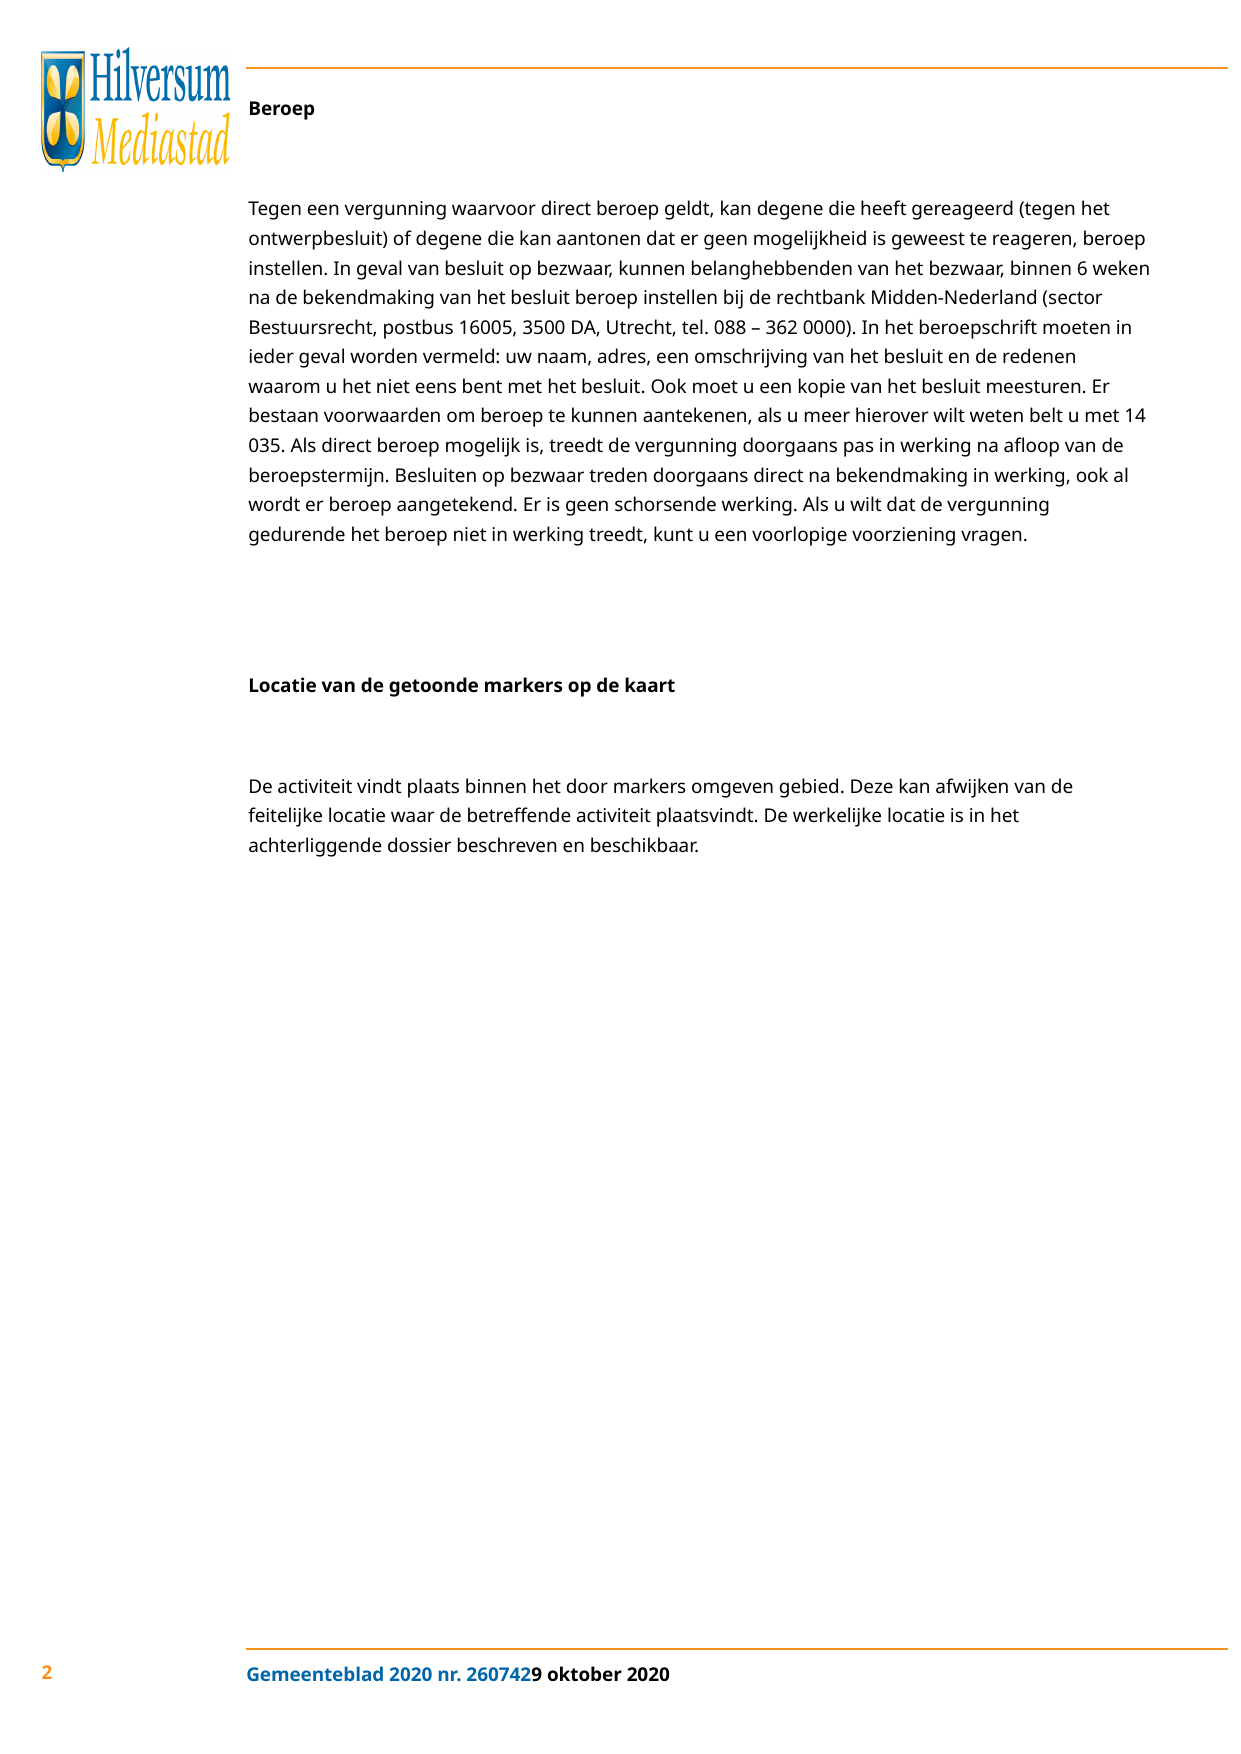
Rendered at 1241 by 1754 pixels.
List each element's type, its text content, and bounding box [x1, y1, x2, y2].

text Locatie van de getoonde markers op de kaart [248, 672, 1152, 698]
text Tegen een vergunning waarvoor direct beroep geldt, kan degene die heeft gereageerd (tegen het ontwerpbesluit) of degene die kan aantonen dat er geen mogelijkheid is geweest te reageren, beroep instellen. In geval van besluit op bezwaar, kunnen belanghebbenden van het bezwaar, binnen 6 weken na de bekendmaking van het besluit beroep instellen bij de rechtbank Midden-Nederland (sector Bestuursrecht, postbus 16005, 3500 DA, Utrecht, tel. 088 – 362 0000). In het beroepschrift moeten in ieder geval worden vermeld: uw naam, adres, een omschrijving van het besluit en de redenen waarom u het niet eens bent met het besluit. Ook moet u een kopie van het besluit meesturen. Er bestaan voorwaarden om beroep te kunnen aantekenen, als u meer hierover wilt weten belt u met 14 035. Als direct beroep mogelijk is, treedt de vergunning doorgaans pas in werking na afloop van de beroepstermijn. Besluiten op bezwaar treden doorgaans direct na bekendmaking in werking, ook al wordt er beroep aangetekend. Er is geen schorsende werking. Als u wilt dat de vergunning gedurende het beroep niet in werking treedt, kunt u een voorlopige voorziening vragen. [248, 196, 1152, 547]
text De activiteit vindt plaats binnen het door markers omgeven gebied. Deze kan afwijken van de feitelijke locatie waar de betreffende activiteit plaatsvindt. De werkelijke locatie is in het achterliggende dossier beschreven en beschikbaar. [248, 773, 1152, 858]
picture [41, 47, 231, 172]
text Beroep [248, 95, 1152, 121]
